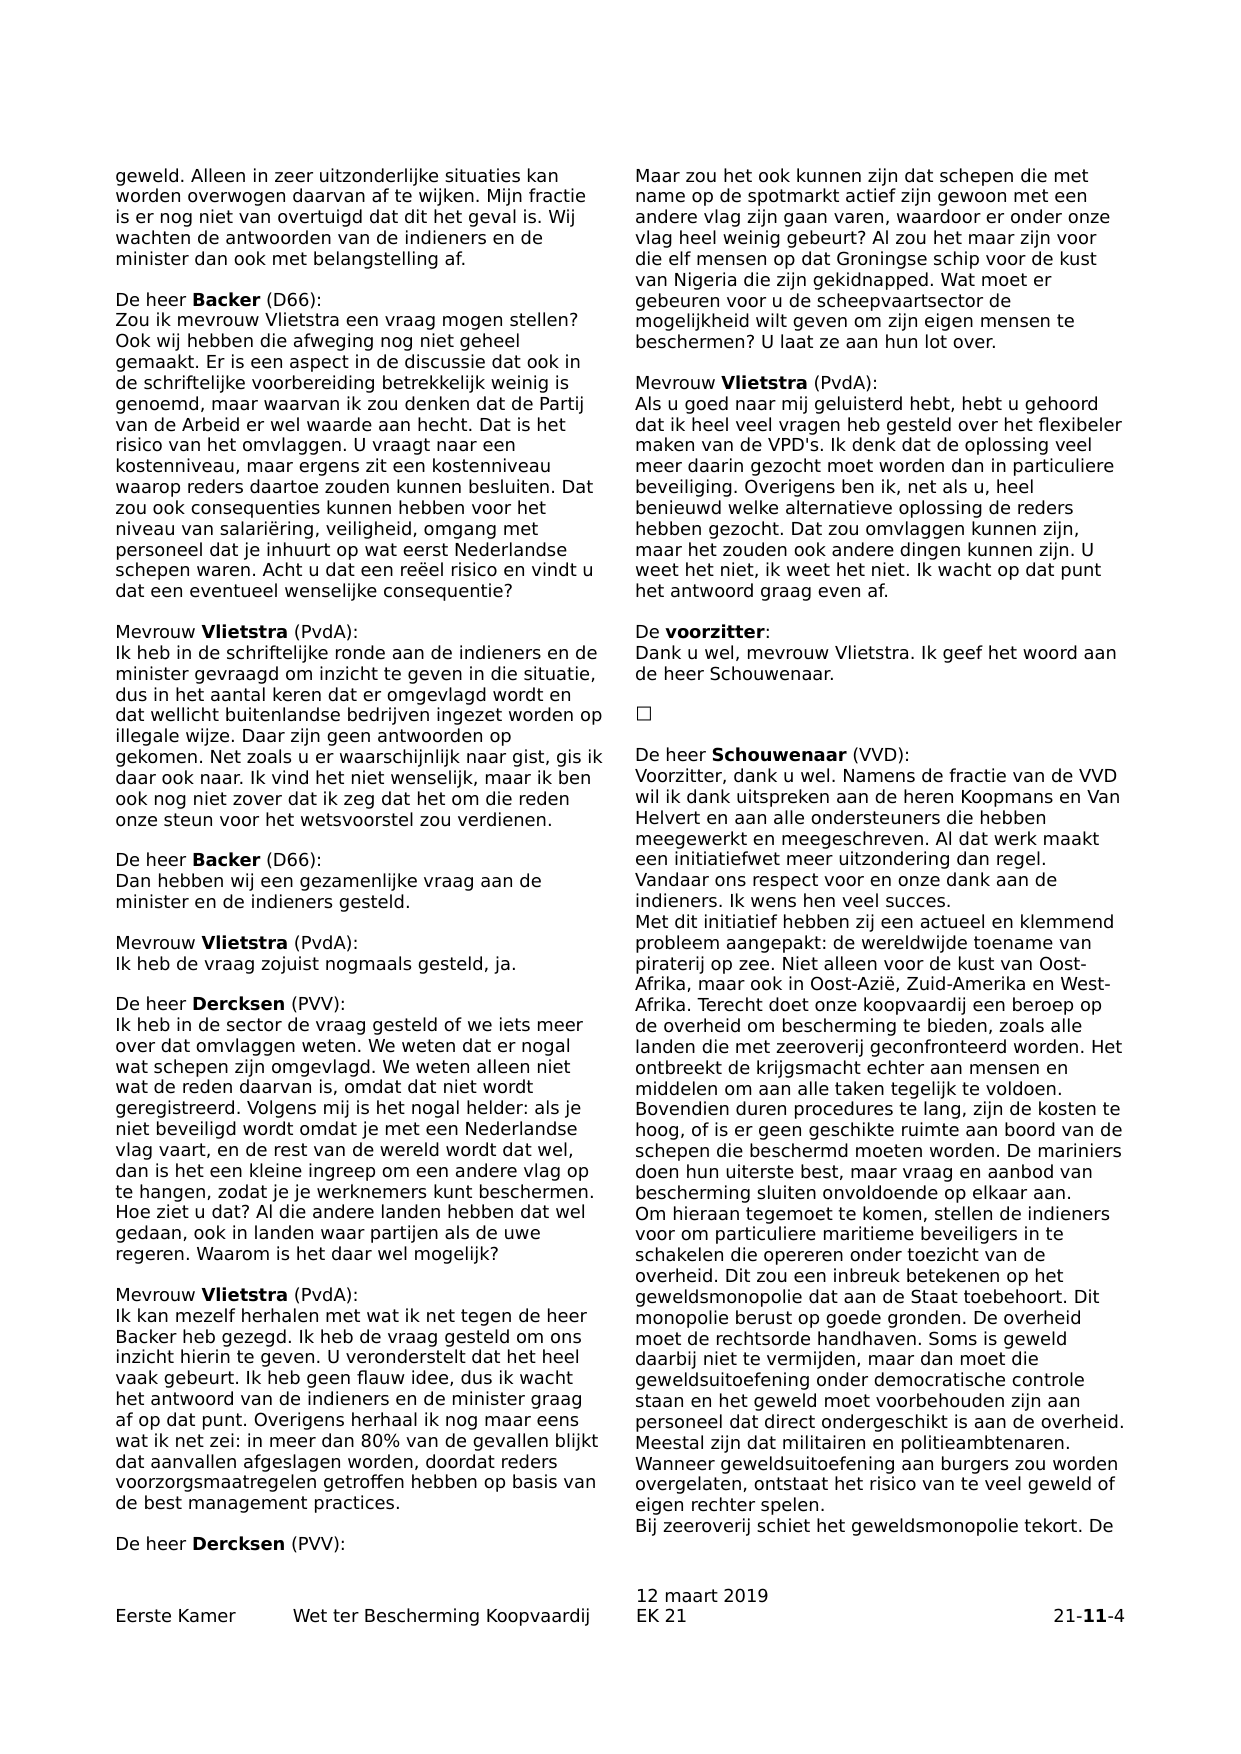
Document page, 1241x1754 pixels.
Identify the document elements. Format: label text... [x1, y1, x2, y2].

text geweld. Alleen in zeer uitzonderlijke situaties kan worden overwogen daarvan af te wijken. Mijn fractie is er nog niet van overtuigd dat dit het geval is. Wij wachten de antwoorden van de indieners en de minister dan ook met belangstelling af. [115, 165, 605, 269]
text Dan hebben wij een gezamenlijke vraag aan de minister en de indieners gesteld. [115, 871, 605, 912]
text Mevrouw Vlietstra (PvdA): [115, 932, 605, 953]
text Mevrouw Vlietstra (PvdA): [115, 1285, 605, 1306]
text De heer Backer (D66): [115, 850, 605, 871]
text Met dit initiatief hebben zij een actueel en klemmend probleem aangepakt: de wereldwijde toename van piraterij op zee. Niet alleen voor de kust van Oost-Afrika, maar ook in Oost-Azië, Zuid-Amerika en West-Afrika. Terecht doet onze koopvaardij een beroep op de overheid om bescherming te bieden, zoals alle landen die met zeeroverij geconfronteerd worden. Het ontbreekt de krijgsmacht echter aan mensen en middelen om aan alle taken tegelijk te voldoen. Bovendien duren procedures te lang, zijn de kosten te hoog, of is er geen geschikte ruimte aan boord van de schepen die beschermd moeten worden. De mariniers doen hun uiterste best, maar vraag en aanbod van bescherming sluiten onvoldoende op elkaar aan. [635, 912, 1125, 1203]
text Maar zou het ook kunnen zijn dat schepen die met name op de spotmarkt actief zijn gewoon met een andere vlag zijn gaan varen, waardoor er onder onze vlag heel weinig gebeurt? Al zou het maar zijn voor die elf mensen op dat Groningse schip voor de kust van Nigeria die zijn gekidnapped. Wat moet er gebeuren voor u de scheepvaartsector de mogelijkheid wilt geven om zijn eigen mensen te beschermen? U laat ze aan hun lot over. [635, 165, 1125, 353]
text Mevrouw Vlietstra (PvdA): [115, 622, 605, 643]
text Om hieraan tegemoet te komen, stellen de indieners voor om particuliere maritieme beveiligers in te schakelen die opereren onder toezicht van de overheid. Dit zou een inbreuk betekenen op het geweldsmonopolie dat aan de Staat toebehoort. Dit monopolie berust op goede gronden. De overheid moet de rechtsorde handhaven. Soms is geweld daarbij niet te vermijden, maar dan moet die geweldsuitoefening onder democratische controle staan en het geweld moet voorbehouden zijn aan personeel dat direct ondergeschikt is aan de overheid. Meestal zijn dat militairen en politieambtenaren. Wanneer geweldsuitoefening aan burgers zou worden overgelaten, ontstaat het risico van te veel geweld of eigen rechter spelen. [635, 1203, 1125, 1516]
text Voorzitter, dank u wel. Namens de fractie van de VVD wil ik dank uitspreken aan de heren Koopmans en Van Helvert en aan alle ondersteuners die hebben meegewerkt en meegeschreven. Al dat werk maakt een initiatiefwet meer uitzondering dan regel. Vandaar ons respect voor en onze dank aan de indieners. Ik wens hen veel succes. [635, 766, 1125, 912]
text De heer Schouwenaar (VVD): [635, 745, 1125, 766]
text ⬜ [635, 704, 1125, 725]
text Dank u wel, mevrouw Vlietstra. Ik geef het woord aan de heer Schouwenaar. [635, 643, 1125, 684]
text Ik kan mezelf herhalen met wat ik net tegen de heer Backer heb gezegd. Ik heb de vraag gesteld om ons inzicht hierin te geven. U veronderstelt dat het heel vaak gebeurt. Ik heb geen flauw idee, dus ik wacht het antwoord van de indieners en de minister graag af op dat punt. Overigens herhaal ik nog maar eens wat ik net zei: in meer dan 80% van de gevallen blijkt dat aanvallen afgeslagen worden, doordat reders voorzorgsmaatregelen getroffen hebben op basis van de best management practices. [115, 1306, 605, 1514]
text De heer Backer (D66): [115, 289, 605, 310]
text De heer Dercksen (PVV): [115, 1534, 605, 1554]
text Ik heb in de schriftelijke ronde aan de indieners en de minister gevraagd om inzicht te geven in die situatie, dus in het aantal keren dat er omgevlagd wordt en dat wellicht buitenlandse bedrijven ingezet worden op illegale wijze. Daar zijn geen antwoorden op gekomen. Net zoals u er waarschijnlijk naar gist, gis ik daar ook naar. Ik vind het niet wenselijk, maar ik ben ook nog niet zover dat ik zeg dat het om die reden onze steun voor het wetsvoorstel zou verdienen. [115, 643, 605, 830]
text Ik heb in de sector de vraag gesteld of we iets meer over dat omvlaggen weten. We weten dat er nogal wat schepen zijn omgevlagd. We weten alleen niet wat de reden daarvan is, omdat dat niet wordt geregistreerd. Volgens mij is het nogal helder: als je niet beveiligd wordt omdat je met een Nederlandse vlag vaart, en de rest van de wereld wordt dat wel, dan is het een kleine ingreep om een andere vlag op te hangen, zodat je je werknemers kunt beschermen. Hoe ziet u dat? Al die andere landen hebben dat wel gedaan, ook in landen waar partijen als de uwe regeren. Waarom is het daar wel mogelijk? [115, 1015, 605, 1265]
text De voorzitter: [635, 622, 1125, 643]
text Bij zeeroverij schiet het geweldsmonopolie tekort. De [635, 1516, 1125, 1537]
text Ik heb de vraag zojuist nogmaals gesteld, ja. [115, 953, 605, 974]
text Zou ik mevrouw Vlietstra een vraag mogen stellen? Ook wij hebben die afweging nog niet geheel gemaakt. Er is een aspect in de discussie dat ook in de schriftelijke voorbereiding betrekkelijk weinig is genoemd, maar waarvan ik zou denken dat de Partij van de Arbeid er wel waarde aan hecht. Dat is het risico van het omvlaggen. U vraagt naar een kostenniveau, maar ergens zit een kostenniveau waarop reders daartoe zouden kunnen besluiten. Dat zou ook consequenties kunnen hebben voor het niveau van salariëring, veiligheid, omgang met personeel dat je inhuurt op wat eerst Nederlandse schepen waren. Acht u dat een reëel risico en vindt u dat een eventueel wenselijke consequentie? [115, 310, 605, 602]
text De heer Dercksen (PVV): [115, 994, 605, 1015]
text Mevrouw Vlietstra (PvdA): [635, 373, 1125, 393]
text Als u goed naar mij geluisterd hebt, hebt u gehoord dat ik heel veel vragen heb gesteld over het flexibeler maken van de VPD's. Ik denk dat de oplossing veel meer daarin gezocht moet worden dan in particuliere beveiliging. Overigens ben ik, net als u, heel benieuwd welke alternatieve oplossing de reders hebben gezocht. Dat zou omvlaggen kunnen zijn, maar het zouden ook andere dingen kunnen zijn. U weet het niet, ik weet het niet. Ik wacht op dat punt het antwoord graag even af. [635, 393, 1125, 602]
